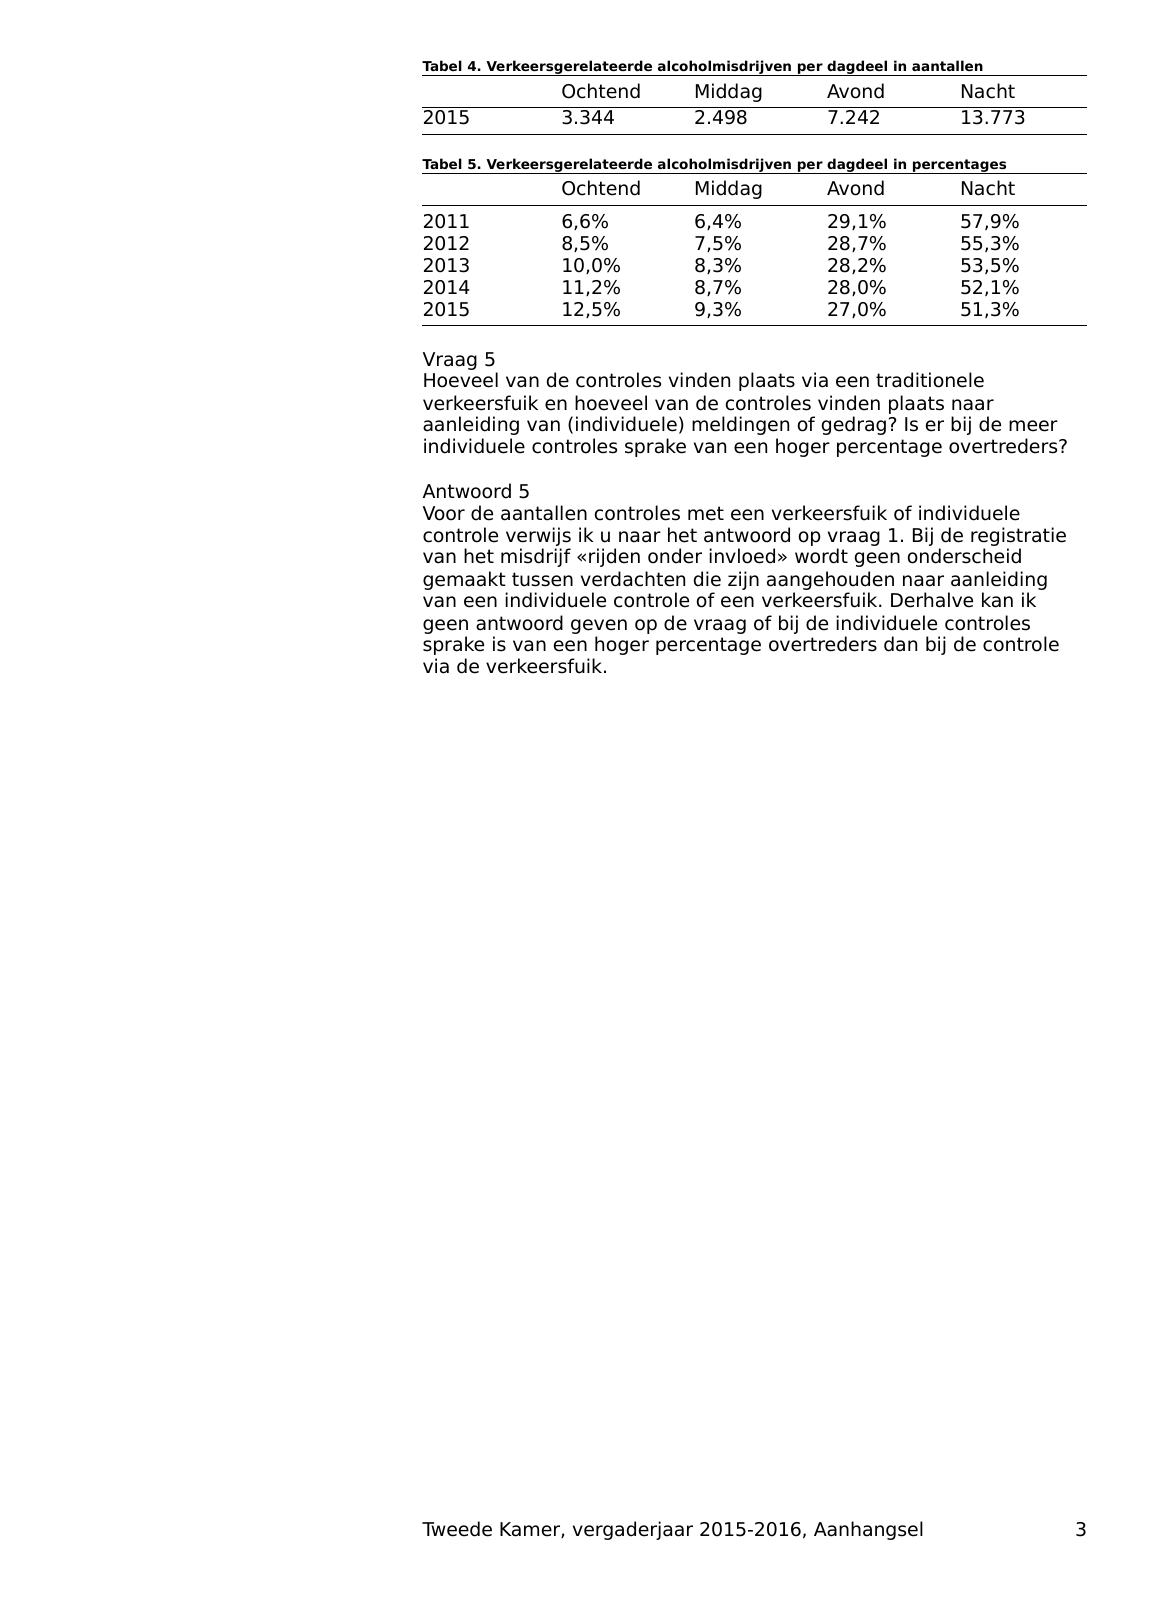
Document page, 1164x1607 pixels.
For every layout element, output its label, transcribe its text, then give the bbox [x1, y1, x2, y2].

table_cell 28,2% [821, 255, 954, 277]
table_header Tabel 5. Verkeersgerelateerde alcoholmisdrijven per dagdeel in percentages [422, 157, 1087, 172]
table_cell Middag [688, 76, 821, 107]
text Vraag 5 [422, 348, 1087, 370]
table_cell 7,5% [688, 233, 821, 254]
table_cell Middag [688, 174, 821, 205]
table_cell 29,1% [821, 206, 954, 233]
table_cell 51,3% [954, 299, 1087, 325]
table_cell Ochtend [555, 76, 688, 107]
table_cell 2015 [422, 299, 555, 325]
table_cell 6,6% [555, 206, 688, 233]
table_header Tabel 4. Verkeersgerelateerde alcoholmisdrijven per dagdeel in aantallen [422, 59, 1087, 75]
table_cell 2012 [422, 233, 555, 254]
table_cell Avond [821, 174, 954, 205]
table_cell 6,4% [688, 206, 821, 233]
table_cell 8,3% [688, 255, 821, 277]
table_cell Nacht [954, 76, 1087, 107]
table_cell 7.242 [821, 108, 954, 134]
table_cell 2015 [422, 108, 555, 134]
table_cell 13.773 [954, 108, 1087, 134]
table_cell [422, 174, 555, 205]
table_cell 57,9% [954, 206, 1087, 233]
table_cell 8,5% [555, 233, 688, 254]
table_cell 12,5% [555, 299, 688, 325]
text Voor de aantallen controles met een verkeersfuik of individuele controle verwijs ik u naar het antwoord op vraag 1. Bij de registratie van het misdrijf «rijden onder invloed» wordt geen onderscheid gemaakt tussen verdachten die zijn aangehouden naar aanleiding van een individuele controle of een verkeersfuik. Derhalve kan ik geen antwoord geven op de vraag of bij de individuele controles sprake is van een hoger percentage overtreders dan bij de controle via de verkeersfuik. [422, 502, 1087, 678]
table_cell 53,5% [954, 255, 1087, 277]
table_cell 27,0% [821, 299, 954, 325]
table_cell 11,2% [555, 277, 688, 298]
table_cell 8,7% [688, 277, 821, 298]
text Hoeveel van de controles vinden plaats via een traditionele verkeersfuik en hoeveel van de controles vinden plaats naar aanleiding van (individuele) meldingen of gedrag? Is er bij de meer individuele controles sprake van een hoger percentage overtreders? [422, 370, 1087, 458]
table_cell 10,0% [555, 255, 688, 277]
table_cell 3.344 [555, 108, 688, 134]
table_cell Avond [821, 76, 954, 107]
table_cell 2011 [422, 206, 555, 233]
table_cell 55,3% [954, 233, 1087, 254]
text Antwoord 5 [422, 481, 1087, 502]
table_cell 28,7% [821, 233, 954, 254]
table_cell 2014 [422, 277, 555, 298]
table_cell 2013 [422, 255, 555, 277]
table_cell 52,1% [954, 277, 1087, 298]
table_cell 28,0% [821, 277, 954, 298]
table_cell Nacht [954, 174, 1087, 205]
table_cell 9,3% [688, 299, 821, 325]
table_cell Ochtend [555, 174, 688, 205]
table_cell 2.498 [688, 108, 821, 134]
table_cell [422, 76, 555, 107]
